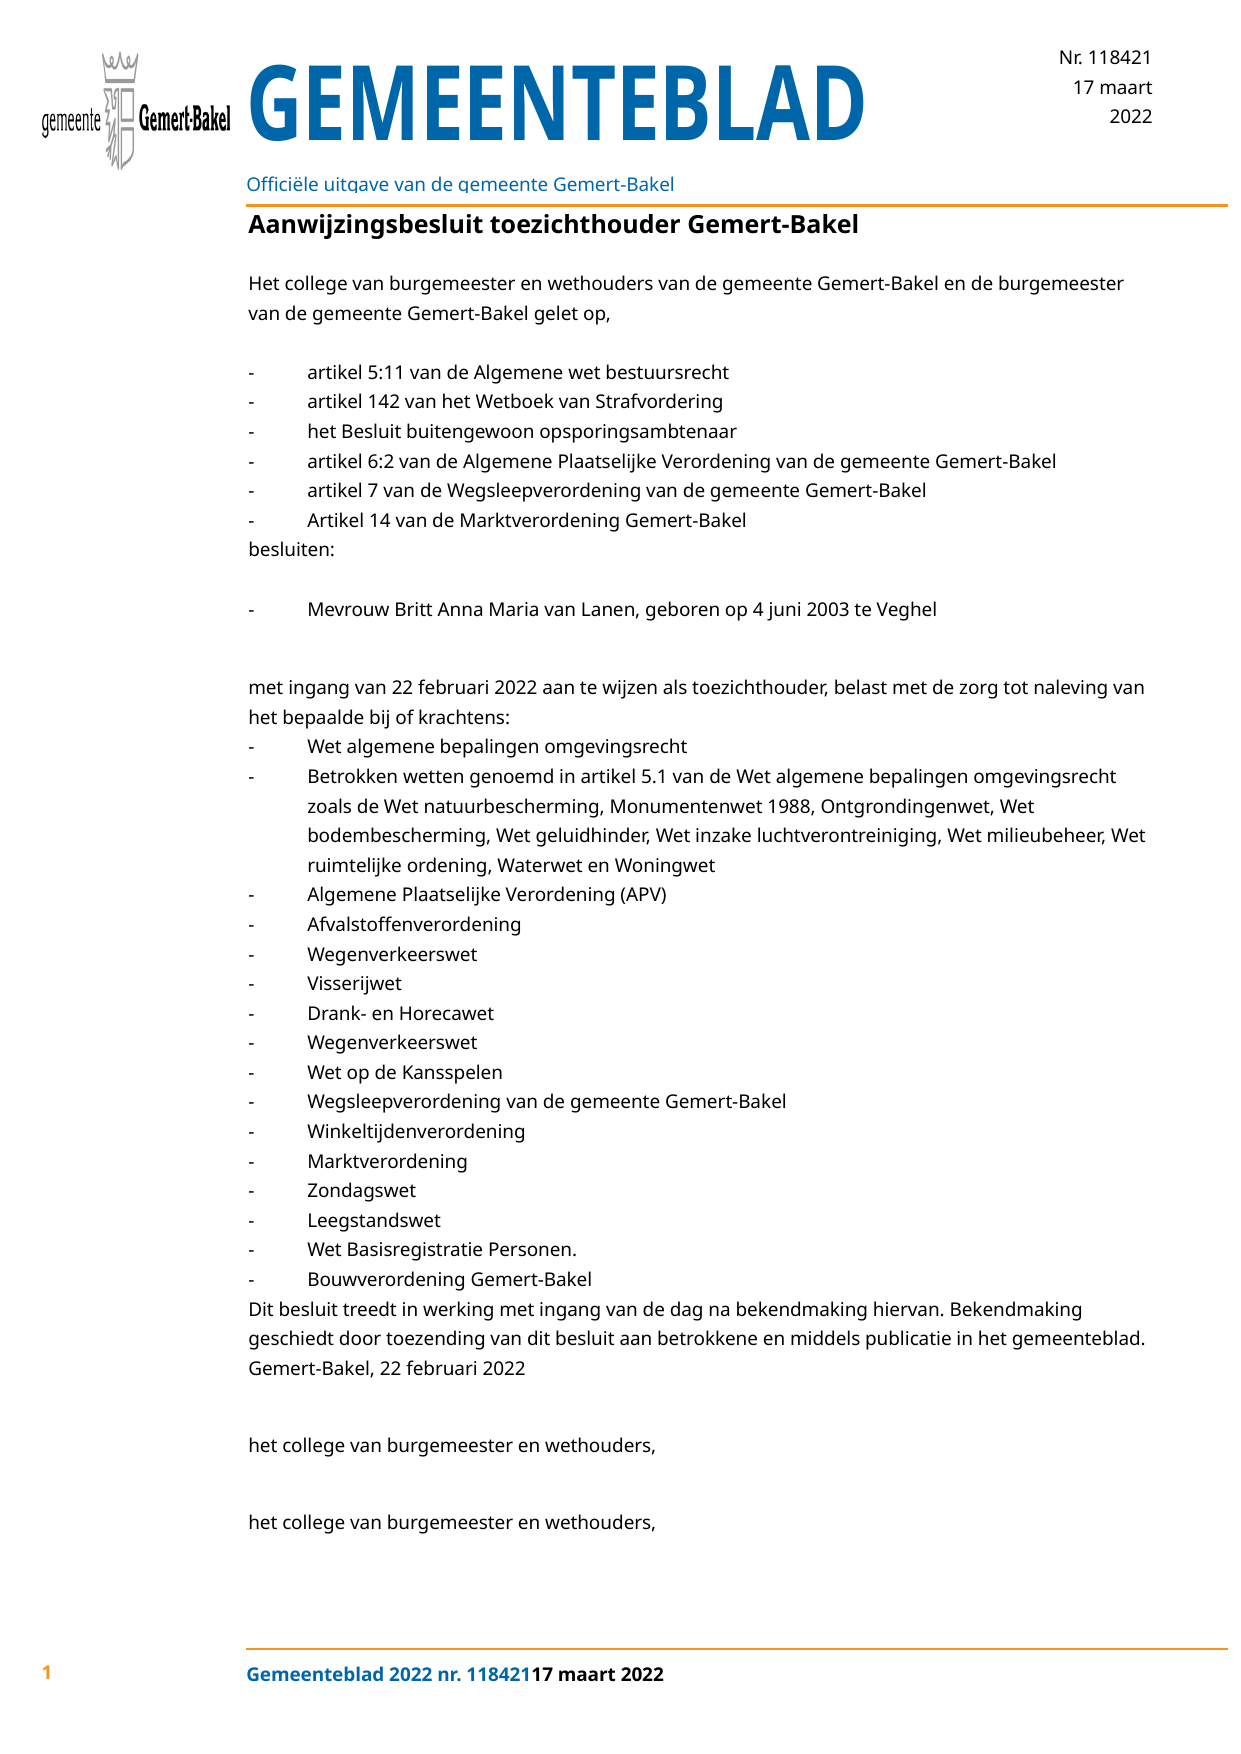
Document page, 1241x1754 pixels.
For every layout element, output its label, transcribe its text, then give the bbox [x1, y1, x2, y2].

text het college van burgemeester en wethouders, [248, 1432, 1152, 1458]
list artikel 142 van het Wetboek van Strafvordering [248, 389, 1152, 414]
list Marktverordening [248, 1148, 1152, 1174]
list Afvalstoffenverordening [248, 911, 1152, 937]
list Mevrouw Britt Anna Maria van Lanen, geboren op 4 juni 2003 te Veghel [248, 596, 1152, 621]
list Artikel 14 van de Marktverordening Gemert-Bakel [248, 507, 1152, 533]
list Leegstandswet [248, 1207, 1152, 1233]
text Het college van burgemeester en wethouders van de gemeente Gemert-Bakel en de burgemeester van de gemeente Gemert-Bakel gelet op, [248, 270, 1152, 326]
text Dit besluit treedt in werking met ingang van de dag na bekendmaking hiervan. Bekendmaking geschiedt door toezending van dit besluit aan betrokkene en middels publicatie in het gemeenteblad. [248, 1296, 1152, 1351]
text Gemert-Bakel, 22 februari 2022 [248, 1355, 1152, 1381]
picture [41, 47, 231, 172]
list Wet algemene bepalingen omgevingsrecht [248, 734, 1152, 759]
list Visserijwet [248, 970, 1152, 996]
list artikel 6:2 van de Algemene Plaatselijke Verordening van de gemeente Gemert-Bakel [248, 448, 1152, 473]
list Algemene Plaatselijke Verordening (APV) [248, 882, 1152, 907]
list artikel 5:11 van de Algemene wet bestuursrecht [248, 359, 1152, 385]
list Wegsleepverordening van de gemeente Gemert-Bakel [248, 1089, 1152, 1114]
list Bouwverordening Gemert-Bakel [248, 1266, 1152, 1292]
list het Besluit buitengewoon opsporingsambtenaar [248, 418, 1152, 444]
list artikel 7 van de Wegsleepverordening van de gemeente Gemert-Bakel [248, 477, 1152, 503]
text besluiten: [248, 537, 1152, 562]
list Wegenverkeerswet [248, 941, 1152, 967]
list Wegenverkeerswet [248, 1029, 1152, 1055]
text Aanwijzingsbesluit toezichthouder Gemert-Bakel [248, 207, 1152, 241]
list Betrokken wetten genoemd in artikel 5.1 van de Wet algemene bepalingen omgevingsrecht zoals de Wet natuurbescherming, Monumentenwet 1988, Ontgrondingenwet, Wet bodembescherming, Wet geluidhinder, Wet inzake luchtverontreiniging, Wet milieubeheer, Wet ruimtelijke ordening, Waterwet en Woningwet [248, 763, 1152, 878]
list Winkeltijdenverordening [248, 1118, 1152, 1144]
list Wet Basisregistratie Personen. [248, 1237, 1152, 1262]
list Drank- en Horecawet [248, 1000, 1152, 1026]
text met ingang van 22 februari 2022 aan te wijzen als toezichthouder, belast met de zorg tot naleving van het bepaalde bij of krachtens: [248, 674, 1152, 730]
list Zondagswet [248, 1177, 1152, 1203]
list Wet op de Kansspelen [248, 1059, 1152, 1085]
text het college van burgemeester en wethouders, [248, 1509, 1152, 1535]
